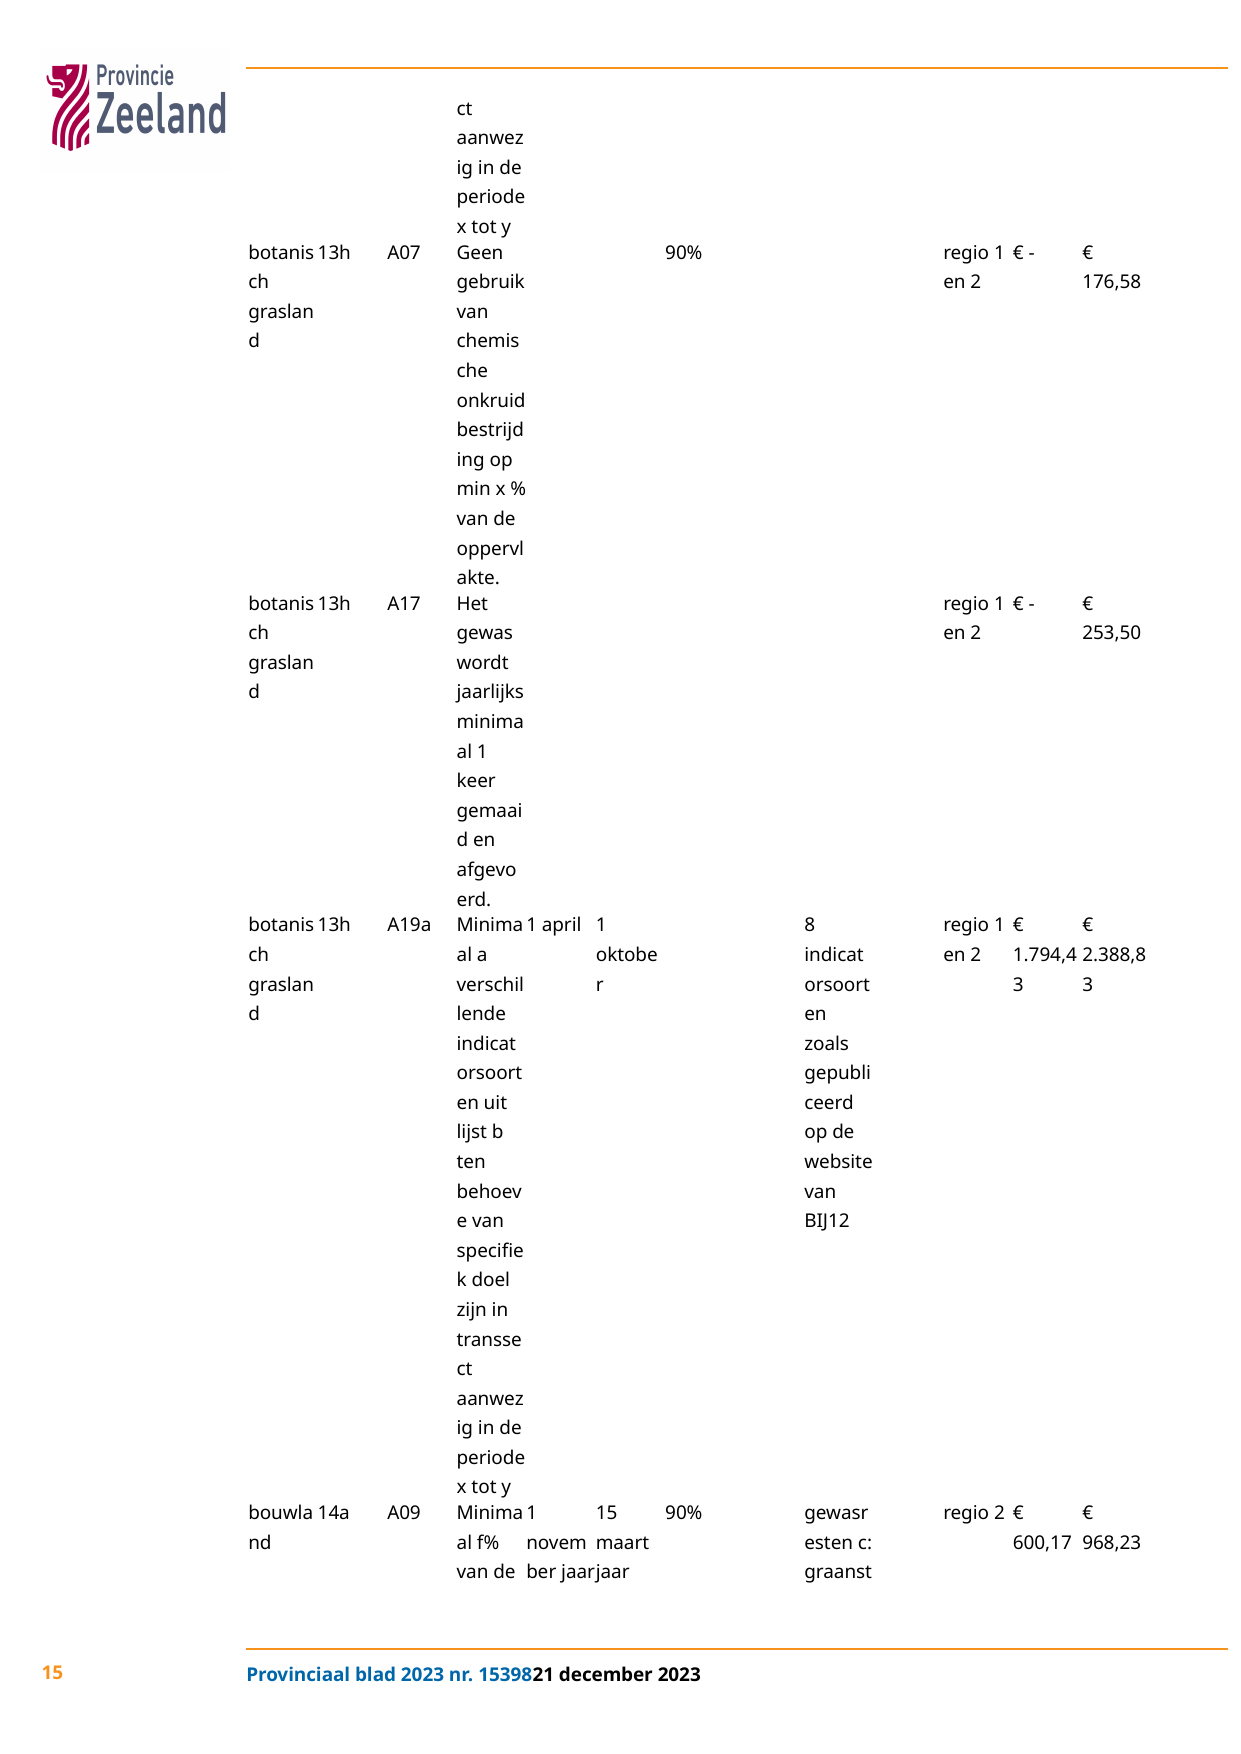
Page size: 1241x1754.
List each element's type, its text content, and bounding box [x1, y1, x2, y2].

table_cell [804, 239, 873, 590]
table_cell [596, 590, 665, 912]
table_cell [596, 95, 665, 239]
table_cell [804, 590, 873, 912]
table_cell A19a [387, 912, 456, 1499]
table_cell regio 2 [943, 1499, 1013, 1584]
table_cell regio 1 en 2 [943, 912, 1013, 1499]
table_cell [665, 95, 734, 239]
table_cell botanisch grasland [248, 590, 317, 912]
table_cell 8 indicatorsoorten zoals gepubliceerd op de website van BIJ12 [804, 912, 873, 1499]
table_cell [735, 239, 804, 590]
table_cell 13h [318, 912, 387, 1499]
table_cell € 253,50 [1082, 590, 1152, 912]
table_cell 1 oktober [596, 912, 665, 1499]
table_cell 90% [665, 239, 734, 590]
table_cell [735, 95, 804, 239]
table_cell 90% [665, 1499, 734, 1584]
table_cell botanisch grasland [248, 912, 317, 1499]
table_cell 15 maart jaar [596, 1499, 665, 1584]
table_cell gewasresten c: graanst [804, 1499, 873, 1584]
table_cell 1 april [526, 912, 596, 1499]
table_cell botanisch grasland [248, 239, 317, 590]
table_cell [526, 95, 596, 239]
table_cell 13h [318, 239, 387, 590]
table_cell [596, 239, 665, 590]
table_cell 13h [318, 590, 387, 912]
table_cell [1082, 95, 1152, 239]
table_cell € 1.794,43 [1013, 912, 1082, 1499]
table_cell € - [1013, 590, 1082, 912]
table_cell [874, 1499, 943, 1584]
table_cell [387, 95, 456, 239]
table_cell [735, 1499, 804, 1584]
table_cell [665, 590, 734, 912]
table_cell A17 [387, 590, 456, 912]
table_cell 14a [318, 1499, 387, 1584]
table_cell bouwland [248, 1499, 317, 1584]
table_cell [526, 239, 596, 590]
table_cell [1013, 95, 1082, 239]
table_cell ct aanwezig in de periode x tot y [456, 95, 526, 239]
table_cell € 176,58 [1082, 239, 1152, 590]
table_cell 1 november jaar [526, 1499, 596, 1584]
table_cell [874, 239, 943, 590]
table_cell € 2.388,83 [1082, 912, 1152, 1499]
table_cell A07 [387, 239, 456, 590]
table_cell [526, 590, 596, 912]
table_cell [735, 912, 804, 1499]
table_cell [874, 590, 943, 912]
table_cell [735, 590, 804, 912]
table_cell [874, 912, 943, 1499]
picture [41, 47, 231, 172]
table_cell € 968,23 [1082, 1499, 1152, 1584]
table_cell [943, 95, 1013, 239]
table_cell € 600,17 [1013, 1499, 1082, 1584]
table_cell Minimaal f% van de [456, 1499, 526, 1584]
table_cell A09 [387, 1499, 456, 1584]
table_cell [318, 95, 387, 239]
table_cell Minimaal a verschillende indicatorsoorten uit lijst b ten behoeve van specifiek doel zijn in transsect aanwezig in de periode x tot y [456, 912, 526, 1499]
table_cell [665, 912, 734, 1499]
table_cell [804, 95, 873, 239]
table_cell [874, 95, 943, 239]
table_cell Het gewas wordt jaarlijks minimaal 1 keer gemaaid en afgevoerd. [456, 590, 526, 912]
table_cell regio 1 en 2 [943, 590, 1013, 912]
table_cell € - [1013, 239, 1082, 590]
table_cell regio 1 en 2 [943, 239, 1013, 590]
table_cell [248, 95, 317, 239]
table_cell Geen gebruik van chemische onkruidbestrijding op min x % van de oppervlakte. [456, 239, 526, 590]
